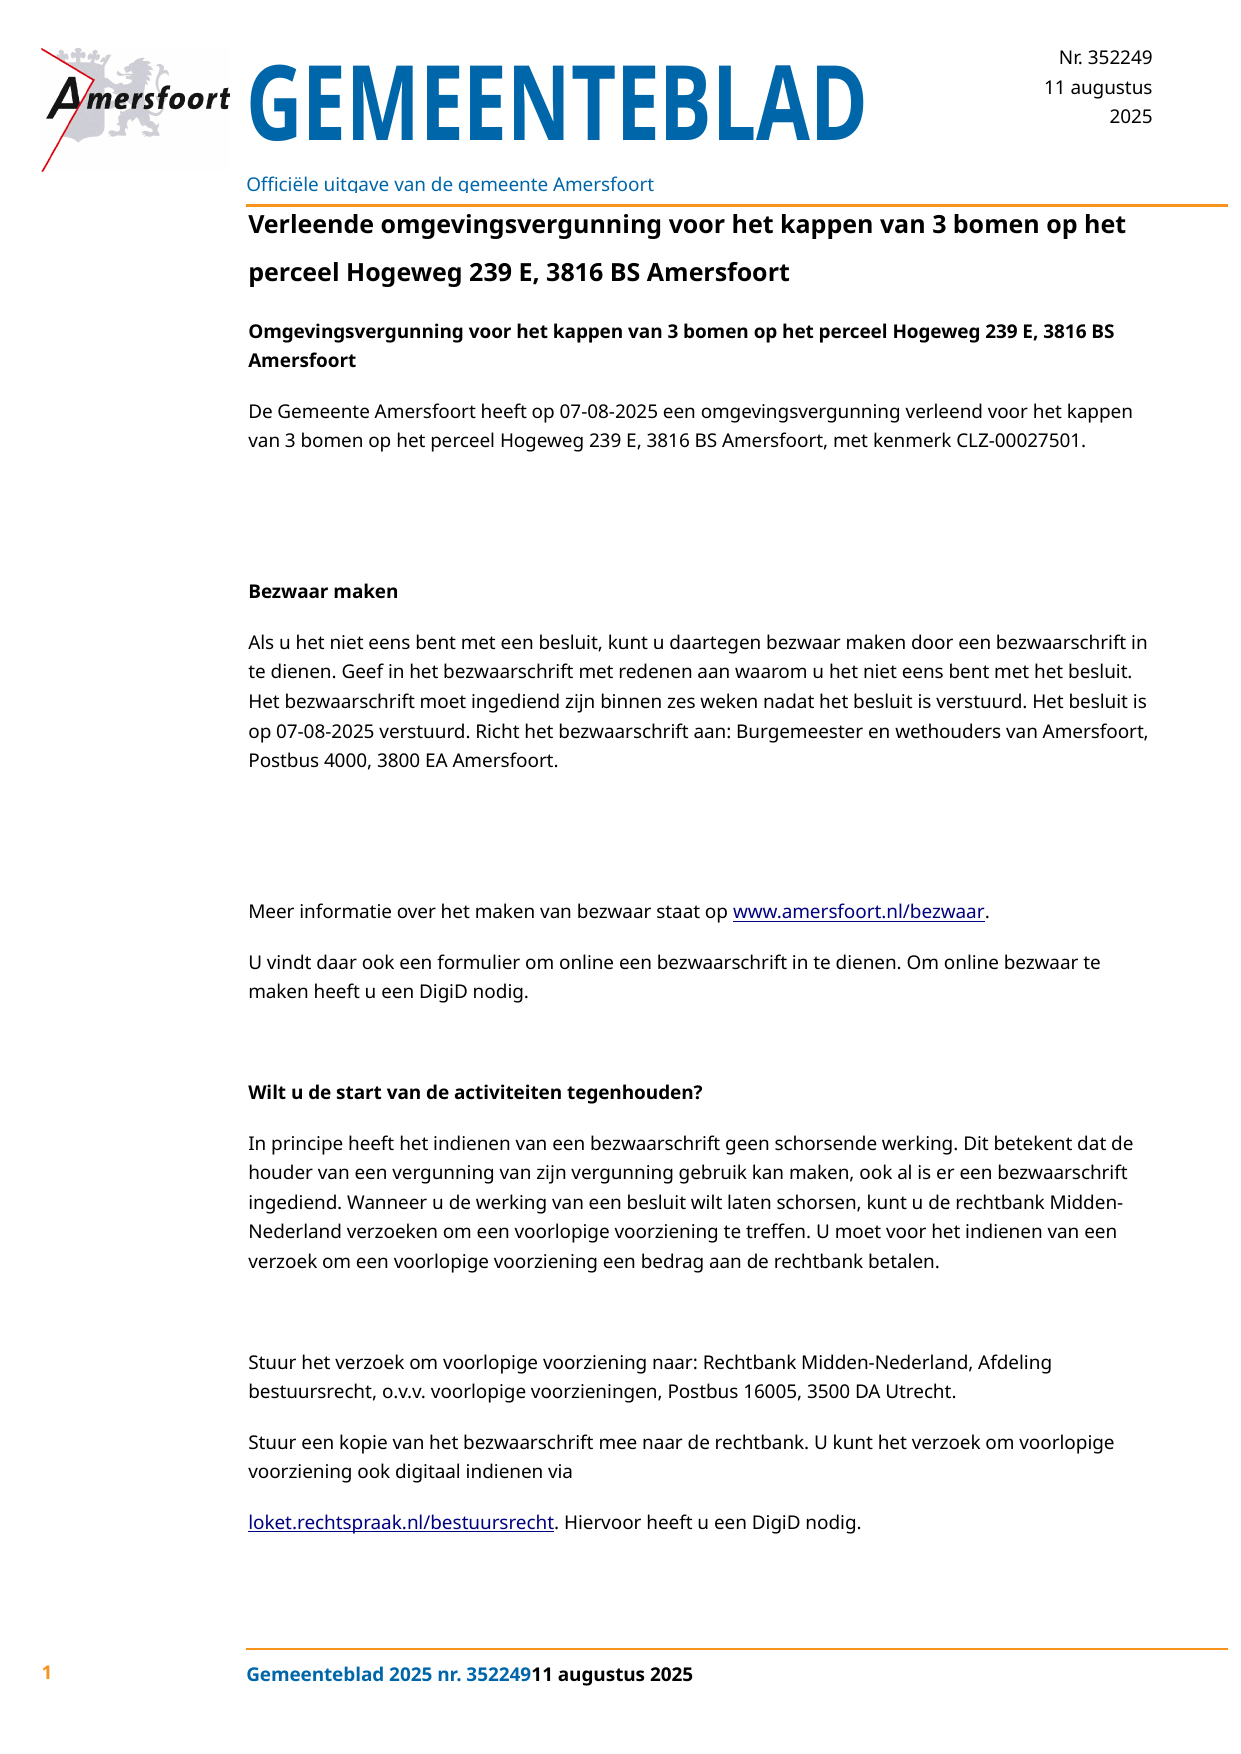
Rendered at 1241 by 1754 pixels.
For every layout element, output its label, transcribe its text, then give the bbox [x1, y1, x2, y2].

text Bezwaar maken [248, 579, 1152, 604]
text Stuur een kopie van het bezwaarschrift mee naar de rechtbank. U kunt het verzoek om voorlopige voorziening ook digitaal indienen via [248, 1429, 1152, 1484]
text Omgevingsvergunning voor het kappen van 3 bomen op het perceel Hogeweg 239 E, 3816 BS Amersfoort [248, 318, 1152, 373]
text De Gemeente Amersfoort heeft op 07-08-2025 een omgevingsvergunning verleend voor het kappen van 3 bomen op het perceel Hogeweg 239 E, 3816 BS Amersfoort, met kenmerk CLZ-00027501. [248, 398, 1152, 453]
text Wilt u de start van de activiteiten tegenhouden? [248, 1079, 1152, 1105]
text Meer informatie over het maken van bezwaar staat op www.amersfoort.nl/bezwaar. [248, 899, 1152, 924]
text loket.rechtspraak.nl/bestuursrecht. Hiervoor heeft u een DigiD nodig. [248, 1509, 1152, 1535]
text In principe heeft het indienen van een bezwaarschrift geen schorsende werking. Dit betekent dat de houder van een vergunning van zijn vergunning gebruik kan maken, ook al is er een bezwaarschrift ingediend. Wanneer u de werking van een besluit wilt laten schorsen, kunt u de rechtbank Midden-Nederland verzoeken om een voorlopige voorziening te treffen. U moet voor het indienen van een verzoek om een voorlopige voorziening een bedrag aan de rechtbank betalen. [248, 1130, 1152, 1274]
picture [41, 47, 231, 172]
text U vindt daar ook een formulier om online een bezwaarschrift in te dienen. Om online bezwaar te maken heeft u een DigiD nodig. [248, 949, 1152, 1004]
text Verleende omgevingsvergunning voor het kappen van 3 bomen op het perceel Hogeweg 239 E, 3816 BS Amersfoort [248, 207, 1152, 288]
text Als u het niet eens bent met een besluit, kunt u daartegen bezwaar maken door een bezwaarschrift in te dienen. Geef in het bezwaarschrift met redenen aan waarom u het niet eens bent met het besluit. Het bezwaarschrift moet ingediend zijn binnen zes weken nadat het besluit is verstuurd. Het besluit is op 07-08-2025 verstuurd. Richt het bezwaarschrift aan: Burgemeester en wethouders van Amersfoort, Postbus 4000, 3800 EA Amersfoort. [248, 629, 1152, 773]
text Stuur het verzoek om voorlopige voorziening naar: Rechtbank Midden-Nederland, Afdeling bestuursrecht, o.v.v. voorlopige voorzieningen, Postbus 16005, 3500 DA Utrecht. [248, 1349, 1152, 1404]
